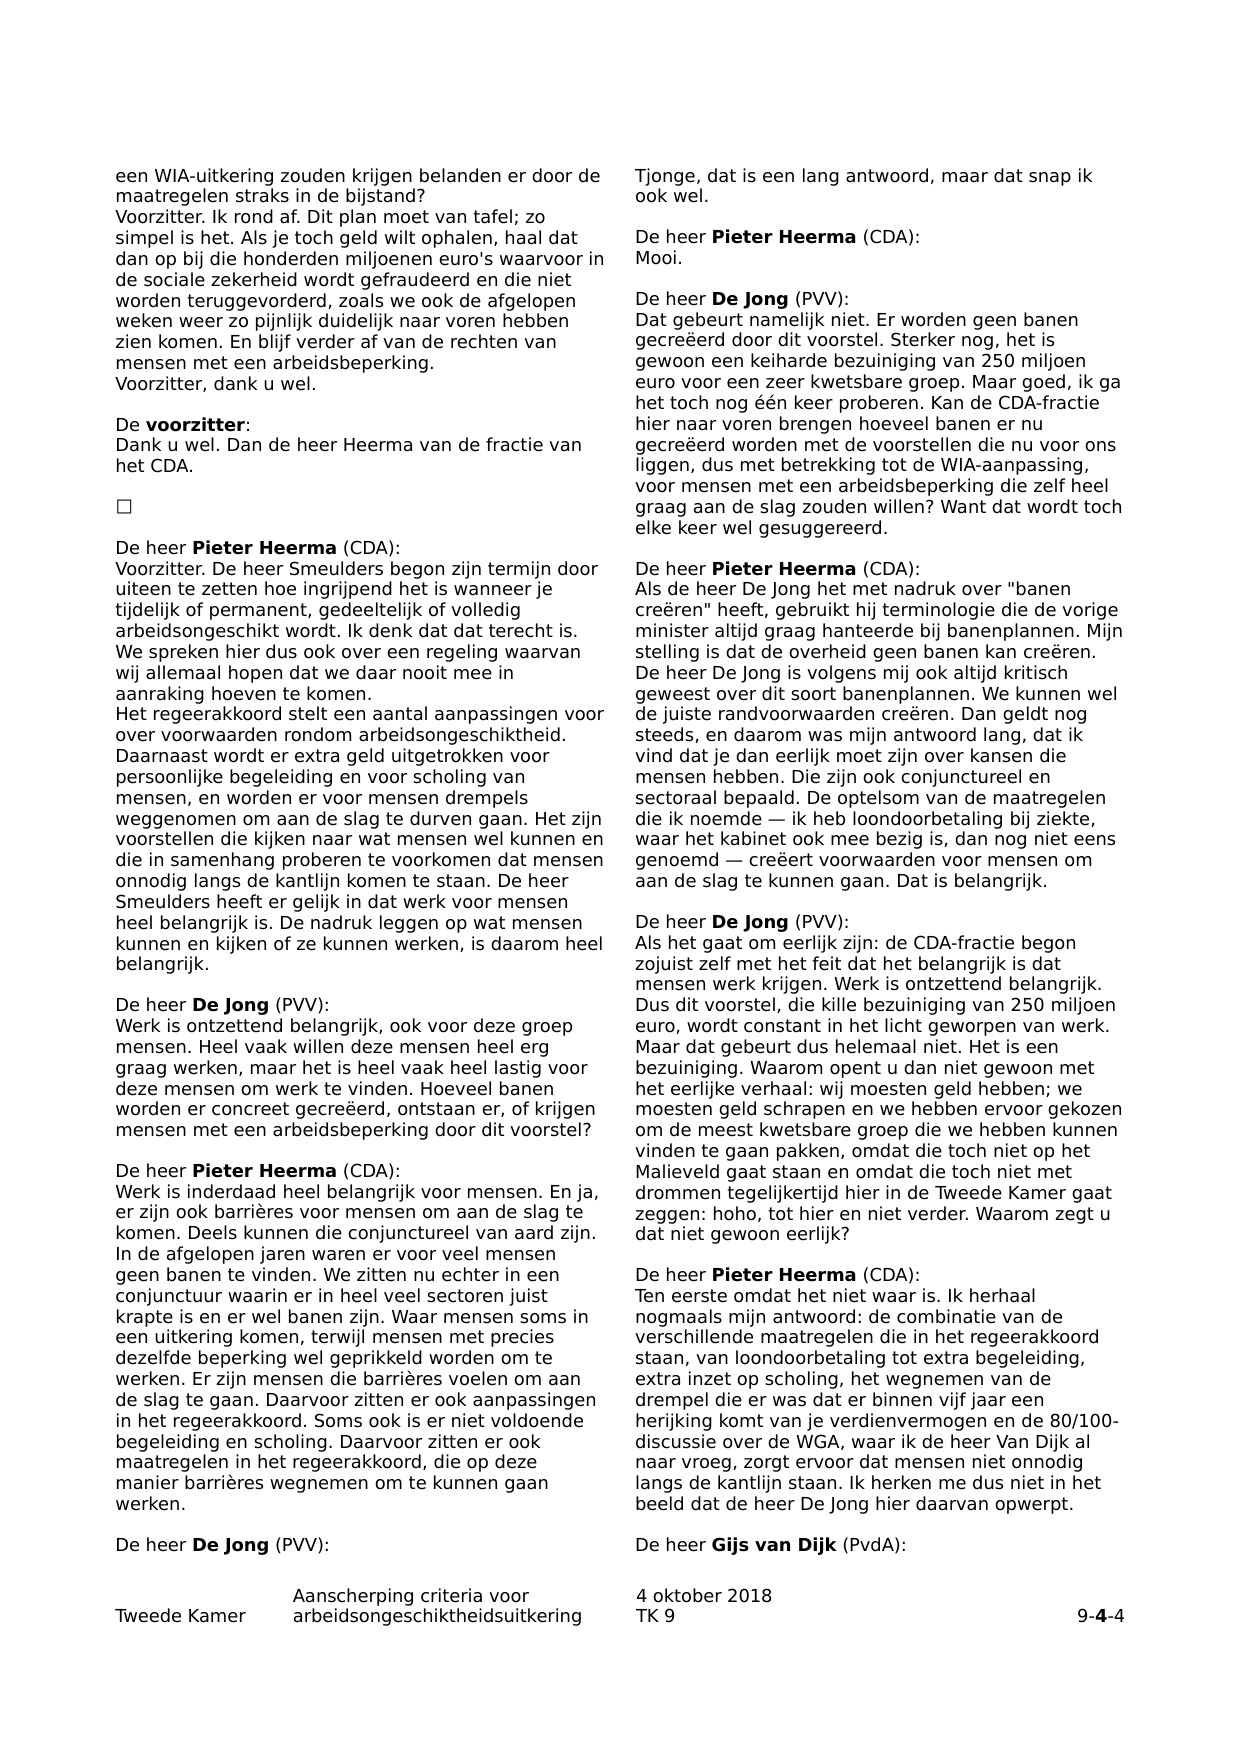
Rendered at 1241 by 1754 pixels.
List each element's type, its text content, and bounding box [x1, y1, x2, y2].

text Werk is ontzettend belangrijk, ook voor deze groep mensen. Heel vaak willen deze mensen heel erg graag werken, maar het is heel vaak heel lastig voor deze mensen om werk te vinden. Hoeveel banen worden er concreet gecreëerd, ontstaan er, of krijgen mensen met een arbeidsbeperking door dit voorstel? [115, 1016, 605, 1141]
text Werk is inderdaad heel belangrijk voor mensen. En ja, er zijn ook barrières voor mensen om aan de slag te komen. Deels kunnen die conjunctureel van aard zijn. In de afgelopen jaren waren er voor veel mensen geen banen te vinden. We zitten nu echter in een conjunctuur waarin er in heel veel sectoren juist krapte is en er wel banen zijn. Waar mensen soms in een uitkering komen, terwijl mensen met precies dezelfde beperking wel geprikkeld worden om te werken. Er zijn mensen die barrières voelen om aan de slag te gaan. Daarvoor zitten er ook aanpassingen in het regeerakkoord. Soms ook is er niet voldoende begeleiding en scholing. Daarvoor zitten er ook maatregelen in het regeerakkoord, die op deze manier barrières wegnemen om te kunnen gaan werken. [115, 1181, 605, 1515]
text Dat gebeurt namelijk niet. Er worden geen banen gecreëerd door dit voorstel. Sterker nog, het is gewoon een keiharde bezuiniging van 250 miljoen euro voor een zeer kwetsbare groep. Maar goed, ik ga het toch nog één keer proberen. Kan de CDA-fractie hier naar voren brengen hoeveel banen er nu gecreëerd worden met de voorstellen die nu voor ons liggen, dus met betrekking tot de WIA-aanpassing, voor mensen met een arbeidsbeperking die zelf heel graag aan de slag zouden willen? Want dat wordt toch elke keer wel gesuggereerd. [635, 309, 1125, 538]
text De heer De Jong (PVV): [635, 288, 1125, 309]
text De heer De Jong (PVV): [635, 912, 1125, 932]
text Het regeerakkoord stelt een aantal aanpassingen voor over voorwaarden rondom arbeidsongeschiktheid. Daarnaast wordt er extra geld uitgetrokken voor persoonlijke begeleiding en voor scholing van mensen, en worden er voor mensen drempels weggenomen om aan de slag te durven gaan. Het zijn voorstellen die kijken naar wat mensen wel kunnen en die in samenhang proberen te voorkomen dat mensen onnodig langs de kantlijn komen te staan. De heer Smeulders heeft er gelijk in dat werk voor mensen heel belangrijk is. De nadruk leggen op wat mensen kunnen en kijken of ze kunnen werken, is daarom heel belangrijk. [115, 704, 605, 975]
text Als de heer De Jong het met nadruk over "banen creëren" heeft, gebruikt hij terminologie die de vorige minister altijd graag hanteerde bij banenplannen. Mijn stelling is dat de overheid geen banen kan creëren. De heer De Jong is volgens mij ook altijd kritisch geweest over dit soort banenplannen. We kunnen wel de juiste randvoorwaarden creëren. Dan geldt nog steeds, en daarom was mijn antwoord lang, dat ik vind dat je dan eerlijk moet zijn over kansen die mensen hebben. Die zijn ook conjunctureel en sectoraal bepaald. De optelsom van de maatregelen die ik noemde — ik heb loondoorbetaling bij ziekte, waar het kabinet ook mee bezig is, dan nog niet eens genoemd — creëert voorwaarden voor mensen om aan de slag te kunnen gaan. Dat is belangrijk. [635, 579, 1125, 892]
text De heer Pieter Heerma (CDA): [635, 227, 1125, 248]
text ⬜ [115, 497, 605, 518]
text Voorzitter, dank u wel. [115, 374, 605, 394]
text Dank u wel. Dan de heer Heerma van de fractie van het CDA. [115, 435, 605, 477]
text een WIA-uitkering zouden krijgen belanden er door de maatregelen straks in de bijstand? [115, 165, 605, 207]
text De heer Pieter Heerma (CDA): [635, 558, 1125, 579]
text De heer Pieter Heerma (CDA): [115, 1161, 605, 1181]
text Voorzitter. De heer Smeulders begon zijn termijn door uiteen te zetten hoe ingrijpend het is wanneer je tijdelijk of permanent, gedeeltelijk of volledig arbeidsongeschikt wordt. Ik denk dat dat terecht is. We spreken hier dus ook over een regeling waarvan wij allemaal hopen dat we daar nooit mee in aanraking hoeven te komen. [115, 558, 605, 704]
text De voorzitter: [115, 414, 605, 435]
text Als het gaat om eerlijk zijn: de CDA-fractie begon zojuist zelf met het feit dat het belangrijk is dat mensen werk krijgen. Werk is ontzettend belangrijk. Dus dit voorstel, die kille bezuiniging van 250 miljoen euro, wordt constant in het licht geworpen van werk. Maar dat gebeurt dus helemaal niet. Het is een bezuiniging. Waarom opent u dan niet gewoon met het eerlijke verhaal: wij moesten geld hebben; we moesten geld schrapen en we hebben ervoor gekozen om de meest kwetsbare groep die we hebben kunnen vinden te gaan pakken, omdat die toch niet op het Malieveld gaat staan en omdat die toch niet met drommen tegelijkertijd hier in de Tweede Kamer gaat zeggen: hoho, tot hier en niet verder. Waarom zegt u dat niet gewoon eerlijk? [635, 932, 1125, 1245]
text De heer De Jong (PVV): [115, 1535, 605, 1556]
text Tjonge, dat is een lang antwoord, maar dat snap ik ook wel. [635, 165, 1125, 207]
text De heer Gijs van Dijk (PvdA): [635, 1535, 1125, 1556]
text De heer De Jong (PVV): [115, 995, 605, 1016]
text De heer Pieter Heerma (CDA): [115, 538, 605, 558]
text De heer Pieter Heerma (CDA): [635, 1265, 1125, 1286]
text Voorzitter. Ik rond af. Dit plan moet van tafel; zo simpel is het. Als je toch geld wilt ophalen, haal dat dan op bij die honderden miljoenen euro's waarvoor in de sociale zekerheid wordt gefraudeerd en die niet worden teruggevorderd, zoals we ook de afgelopen weken weer zo pijnlijk duidelijk naar voren hebben zien komen. En blijf verder af van de rechten van mensen met een arbeidsbeperking. [115, 207, 605, 374]
text Mooi. [635, 248, 1125, 268]
text Ten eerste omdat het niet waar is. Ik herhaal nogmaals mijn antwoord: de combinatie van de verschillende maatregelen die in het regeerakkoord staan, van loondoorbetaling tot extra begeleiding, extra inzet op scholing, het wegnemen van de drempel die er was dat er binnen vijf jaar een herijking komt van je verdienvermogen en de 80/100-discussie over de WGA, waar ik de heer Van Dijk al naar vroeg, zorgt ervoor dat mensen niet onnodig langs de kantlijn staan. Ik herken me dus niet in het beeld dat de heer De Jong hier daarvan opwerpt. [635, 1286, 1125, 1515]
